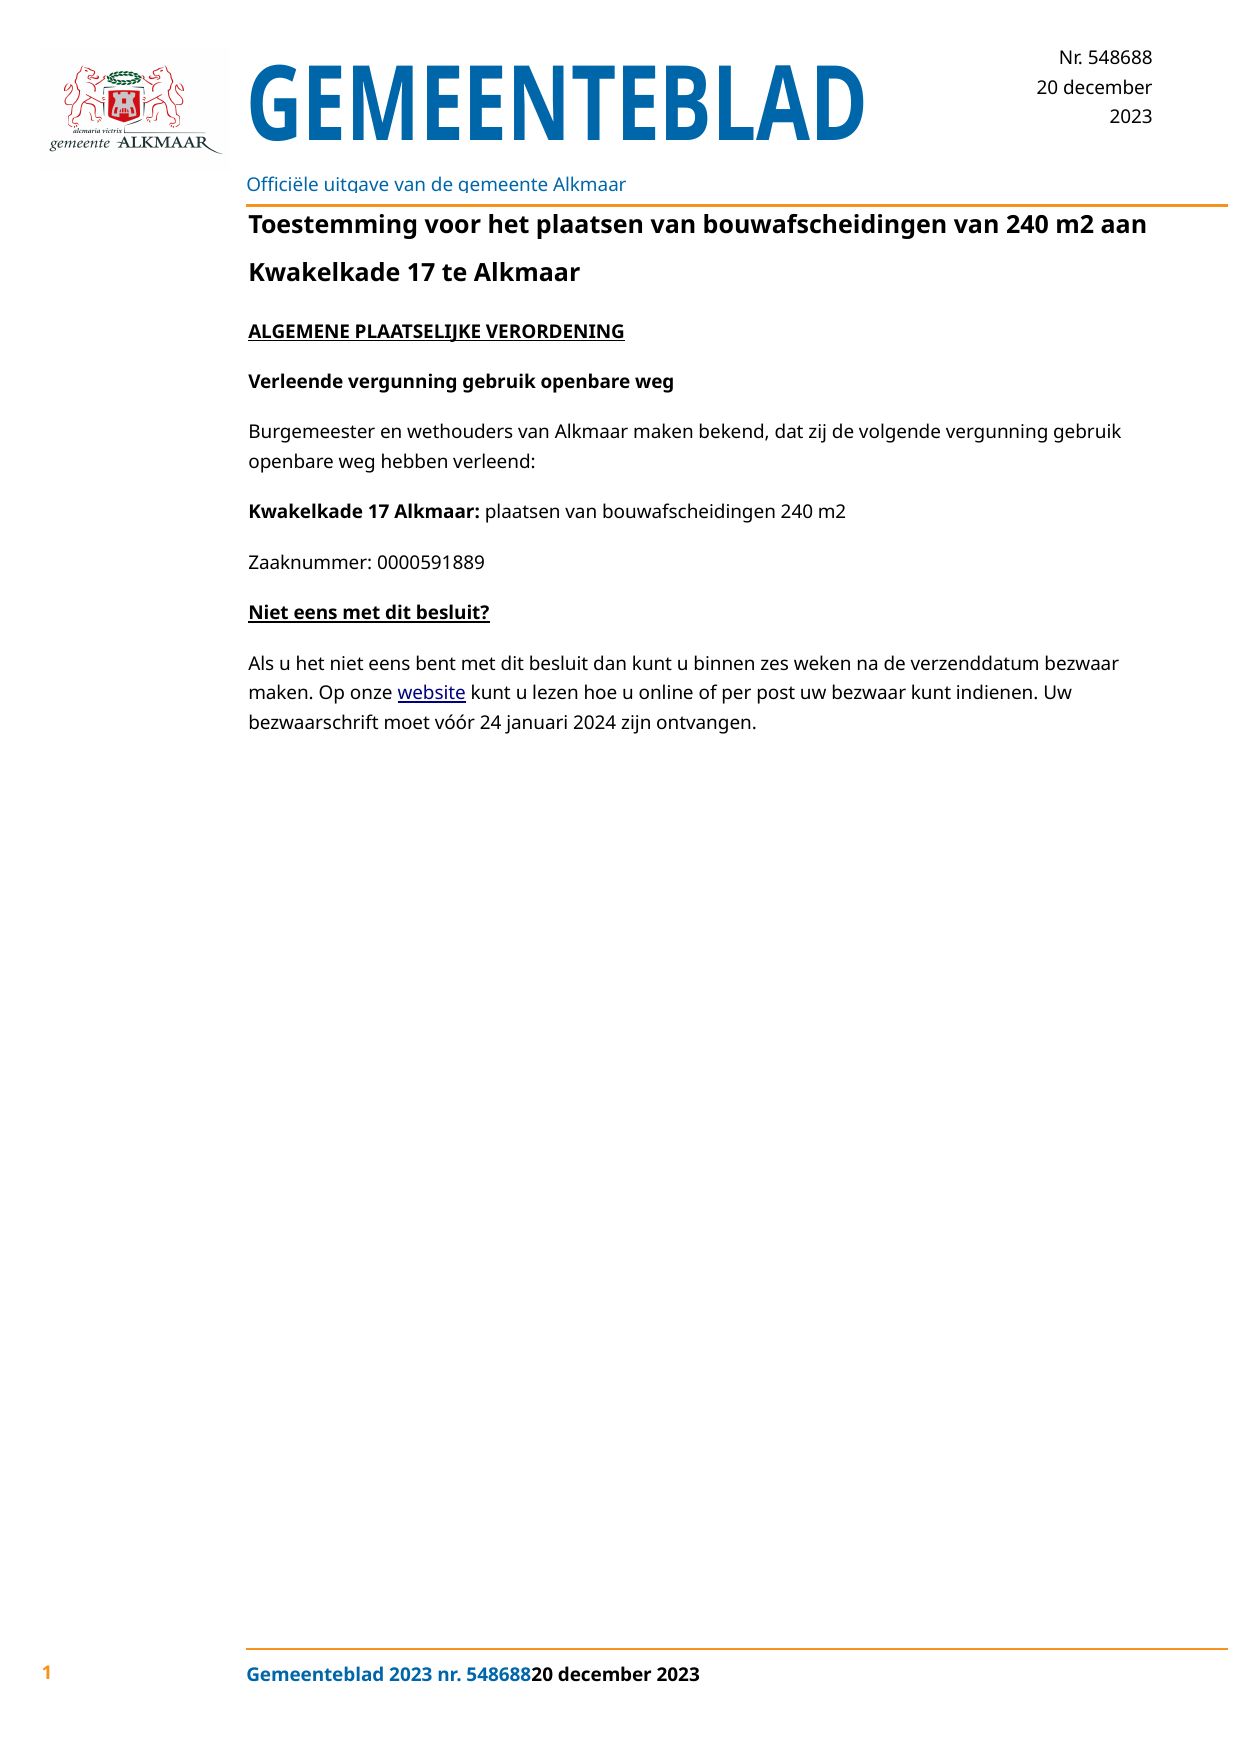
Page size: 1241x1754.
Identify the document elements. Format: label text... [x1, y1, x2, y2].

text ALGEMENE PLAATSELIJKE VERORDENING [248, 318, 1152, 344]
text Toestemming voor het plaatsen van bouwafscheidingen van 240 m2 aan Kwakelkade 17 te Alkmaar [248, 207, 1152, 288]
picture [41, 47, 231, 172]
text Niet eens met dit besluit? [248, 599, 1152, 625]
text Verleende vergunning gebruik openbare weg [248, 368, 1152, 394]
text Als u het niet eens bent met dit besluit dan kunt u binnen zes weken na de verzenddatum bezwaar maken. Op onze website kunt u lezen hoe u online of per post uw bezwaar kunt indienen. Uw bezwaarschrift moet vóór 24 januari 2024 zijn ontvangen. [248, 650, 1152, 735]
text Kwakelkade 17 Alkmaar: plaatsen van bouwafscheidingen 240 m2 [248, 499, 1152, 524]
text Zaaknummer: 0000591889 [248, 549, 1152, 575]
text Burgemeester en wethouders van Alkmaar maken bekend, dat zij de volgende vergunning gebruik openbare weg hebben verleend: [248, 419, 1152, 474]
